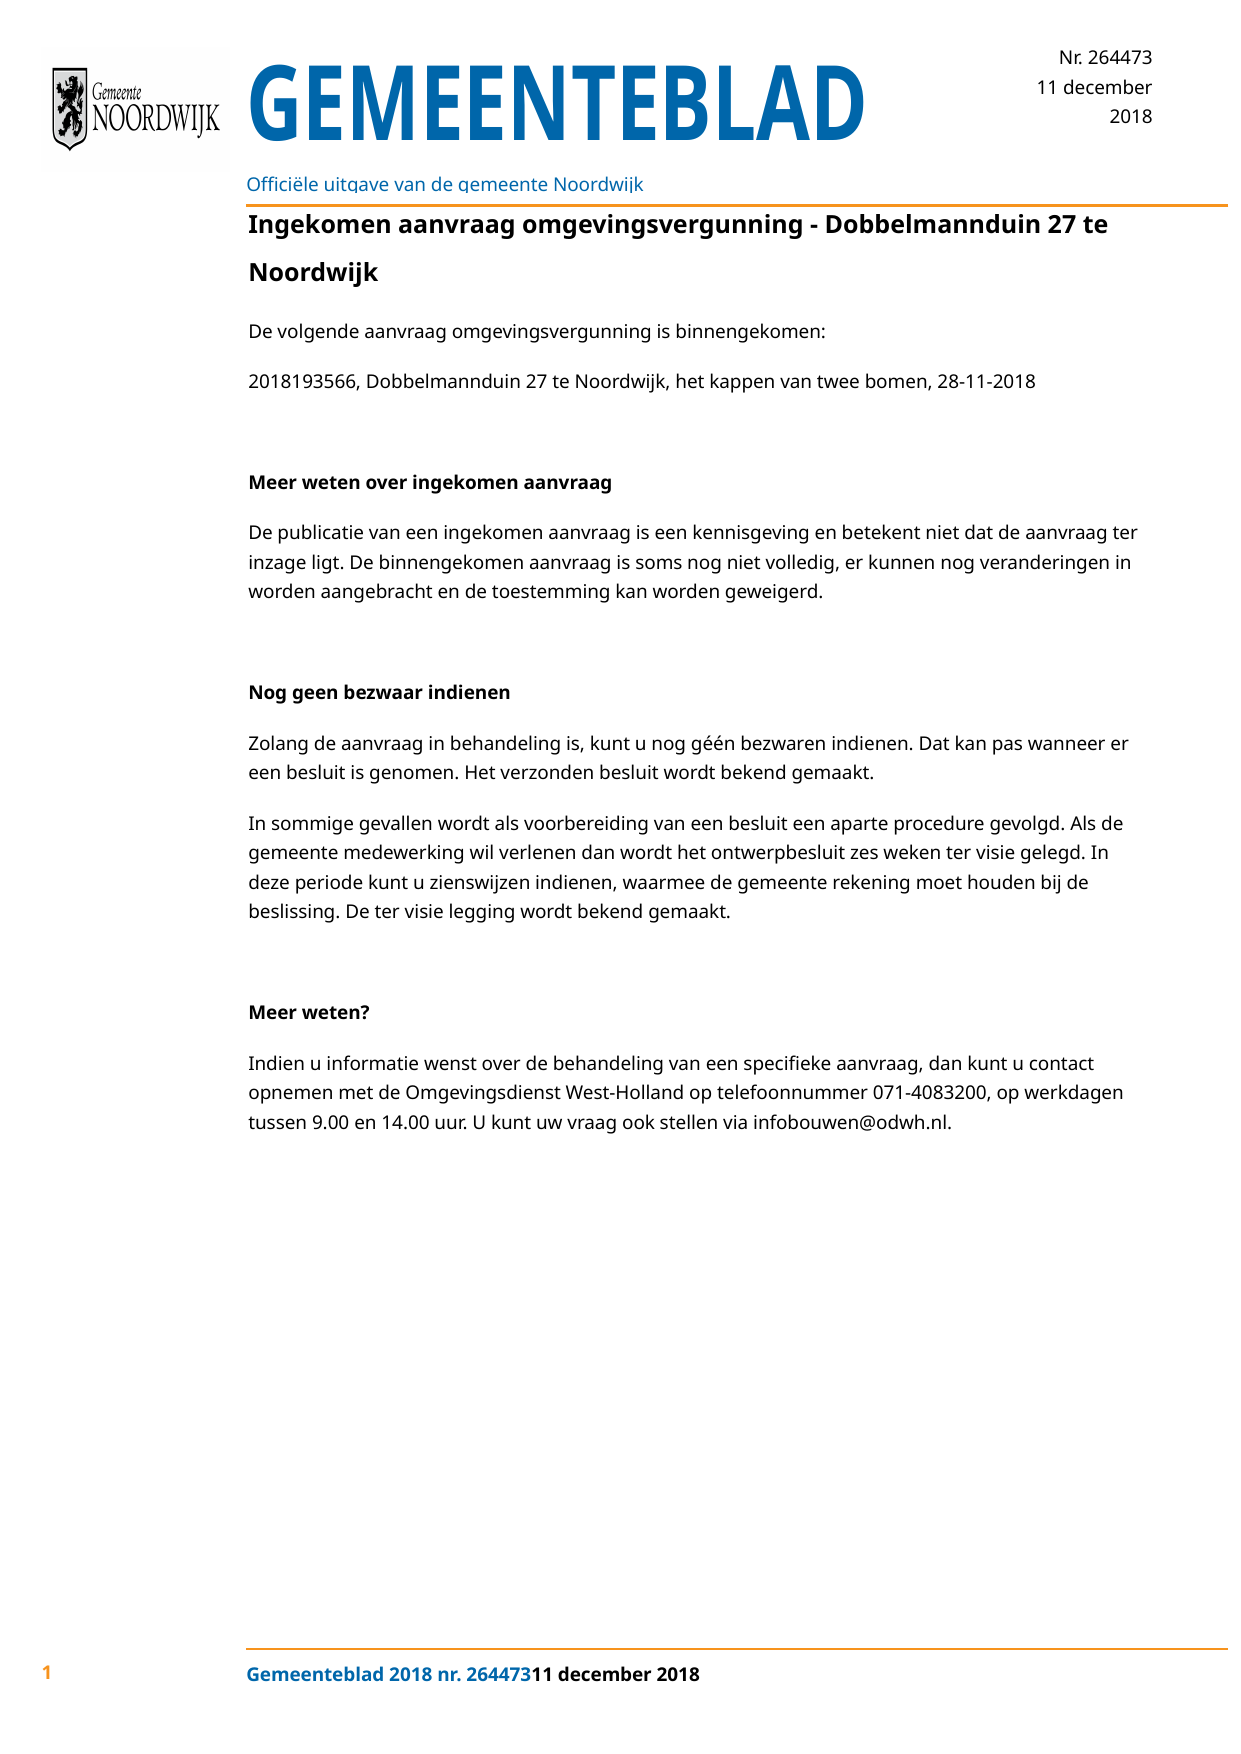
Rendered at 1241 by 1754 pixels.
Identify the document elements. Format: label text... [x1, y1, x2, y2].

text Nog geen bezwaar indienen [248, 679, 1152, 705]
text In sommige gevallen wordt als voorbereiding van een besluit een aparte procedure gevolgd. Als de gemeente medewerking wil verlenen dan wordt het ontwerpbesluit zes weken ter visie gelegd. In deze periode kunt u zienswijzen indienen, waarmee de gemeente rekening moet houden bij de beslissing. De ter visie legging wordt bekend gemaakt. [248, 810, 1152, 924]
text Meer weten? [248, 999, 1152, 1025]
text 2018193566, Dobbelmannduin 27 te Noordwijk, het kappen van twee bomen, 28-11-2018 [248, 368, 1152, 394]
text Ingekomen aanvraag omgevingsvergunning - Dobbelmannduin 27 te Noordwijk [248, 207, 1152, 288]
text Zolang de aanvraag in behandeling is, kunt u nog géén bezwaren indienen. Dat kan pas wanneer er een besluit is genomen. Het verzonden besluit wordt bekend gemaakt. [248, 730, 1152, 785]
text Indien u informatie wenst over de behandeling van een specifieke aanvraag, dan kunt u contact opnemen met de Omgevingsdienst West-Holland op telefoonnummer 071-4083200, op werkdagen tussen 9.00 en 14.00 uur. U kunt uw vraag ook stellen via infobouwen@odwh.nl. [248, 1050, 1152, 1135]
text De volgende aanvraag omgevingsvergunning is binnengekomen: [248, 318, 1152, 344]
text Meer weten over ingekomen aanvraag [248, 469, 1152, 495]
text De publicatie van een ingekomen aanvraag is een kennisgeving en betekent niet dat de aanvraag ter inzage ligt. De binnengekomen aanvraag is soms nog niet volledig, er kunnen nog veranderingen in worden aangebracht en de toestemming kan worden geweigerd. [248, 519, 1152, 604]
picture [41, 47, 231, 172]
